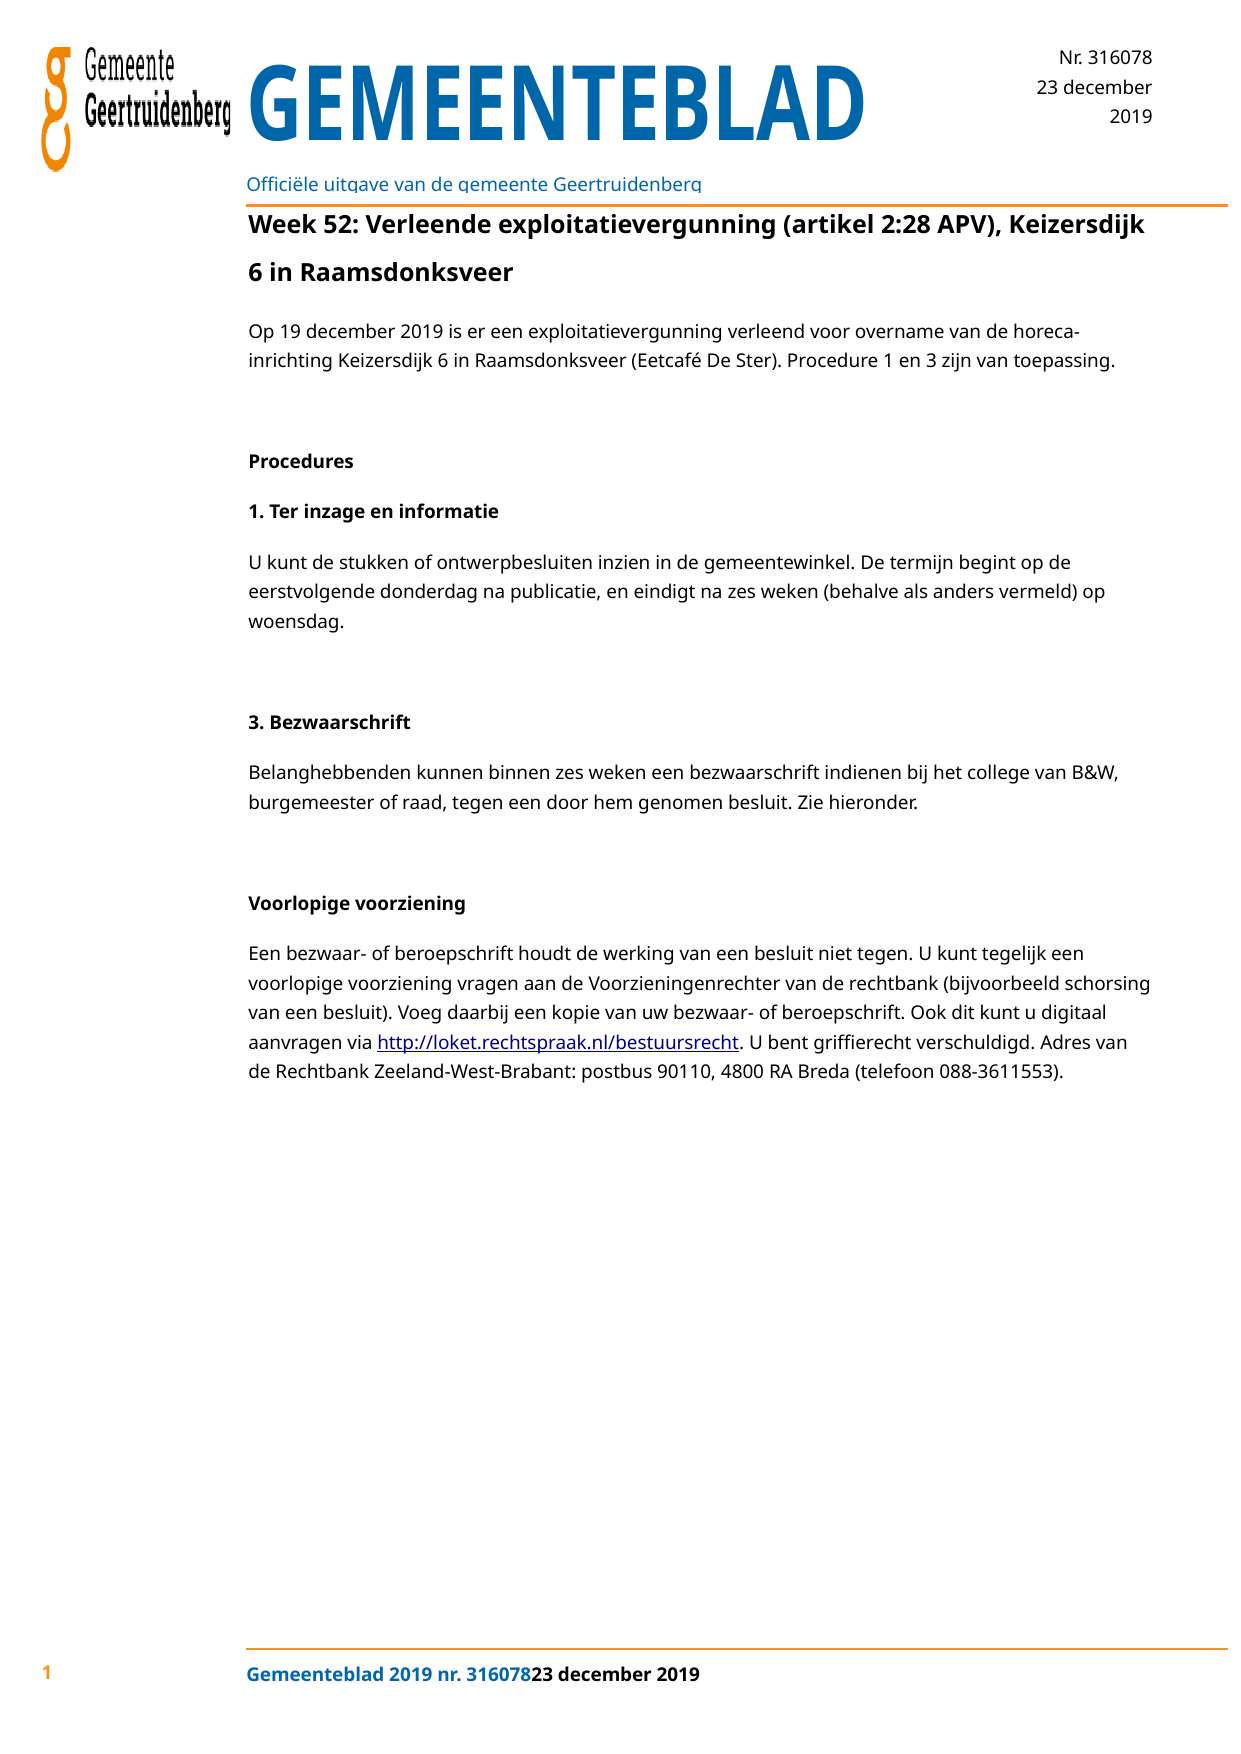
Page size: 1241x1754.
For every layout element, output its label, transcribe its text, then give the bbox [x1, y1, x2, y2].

text Op 19 december 2019 is er een exploitatievergunning verleend voor overname van de horeca-inrichting Keizersdijk 6 in Raamsdonksveer (Eetcafé De Ster). Procedure 1 en 3 zijn van toepassing. [248, 318, 1152, 373]
picture [41, 47, 231, 172]
text Belanghebbenden kunnen binnen zes weken een bezwaarschrift indienen bij het college van B&W, burgemeester of raad, tegen een door hem genomen besluit. Zie hieronder. [248, 759, 1152, 815]
text Procedures [248, 448, 1152, 474]
text 3. Bezwaarschrift [248, 709, 1152, 735]
text Voorlopige voorziening [248, 890, 1152, 916]
text 1. Ter inzage en informatie [248, 499, 1152, 524]
text Een bezwaar- of beroepschrift houdt de werking van een besluit niet tegen. U kunt tegelijk een voorlopige voorziening vragen aan de Voorzieningenrechter van de rechtbank (bijvoorbeeld schorsing van een besluit). Voeg daarbij een kopie van uw bezwaar- of beroepschrift. Ook dit kunt u digitaal aanvragen via http://loket.rechtspraak.nl/bestuursrecht. U bent griffierecht verschuldigd. Adres van de Rechtbank Zeeland-West-Brabant: postbus 90110, 4800 RA Breda (telefoon 088-3611553). [248, 940, 1152, 1084]
text Week 52: Verleende exploitatievergunning (artikel 2:28 APV), Keizersdijk 6 in Raamsdonksveer [248, 207, 1152, 288]
text U kunt de stukken of ontwerpbesluiten inzien in de gemeentewinkel. De termijn begint op de eerstvolgende donderdag na publicatie, en eindigt na zes weken (behalve als anders vermeld) op woensdag. [248, 549, 1152, 634]
